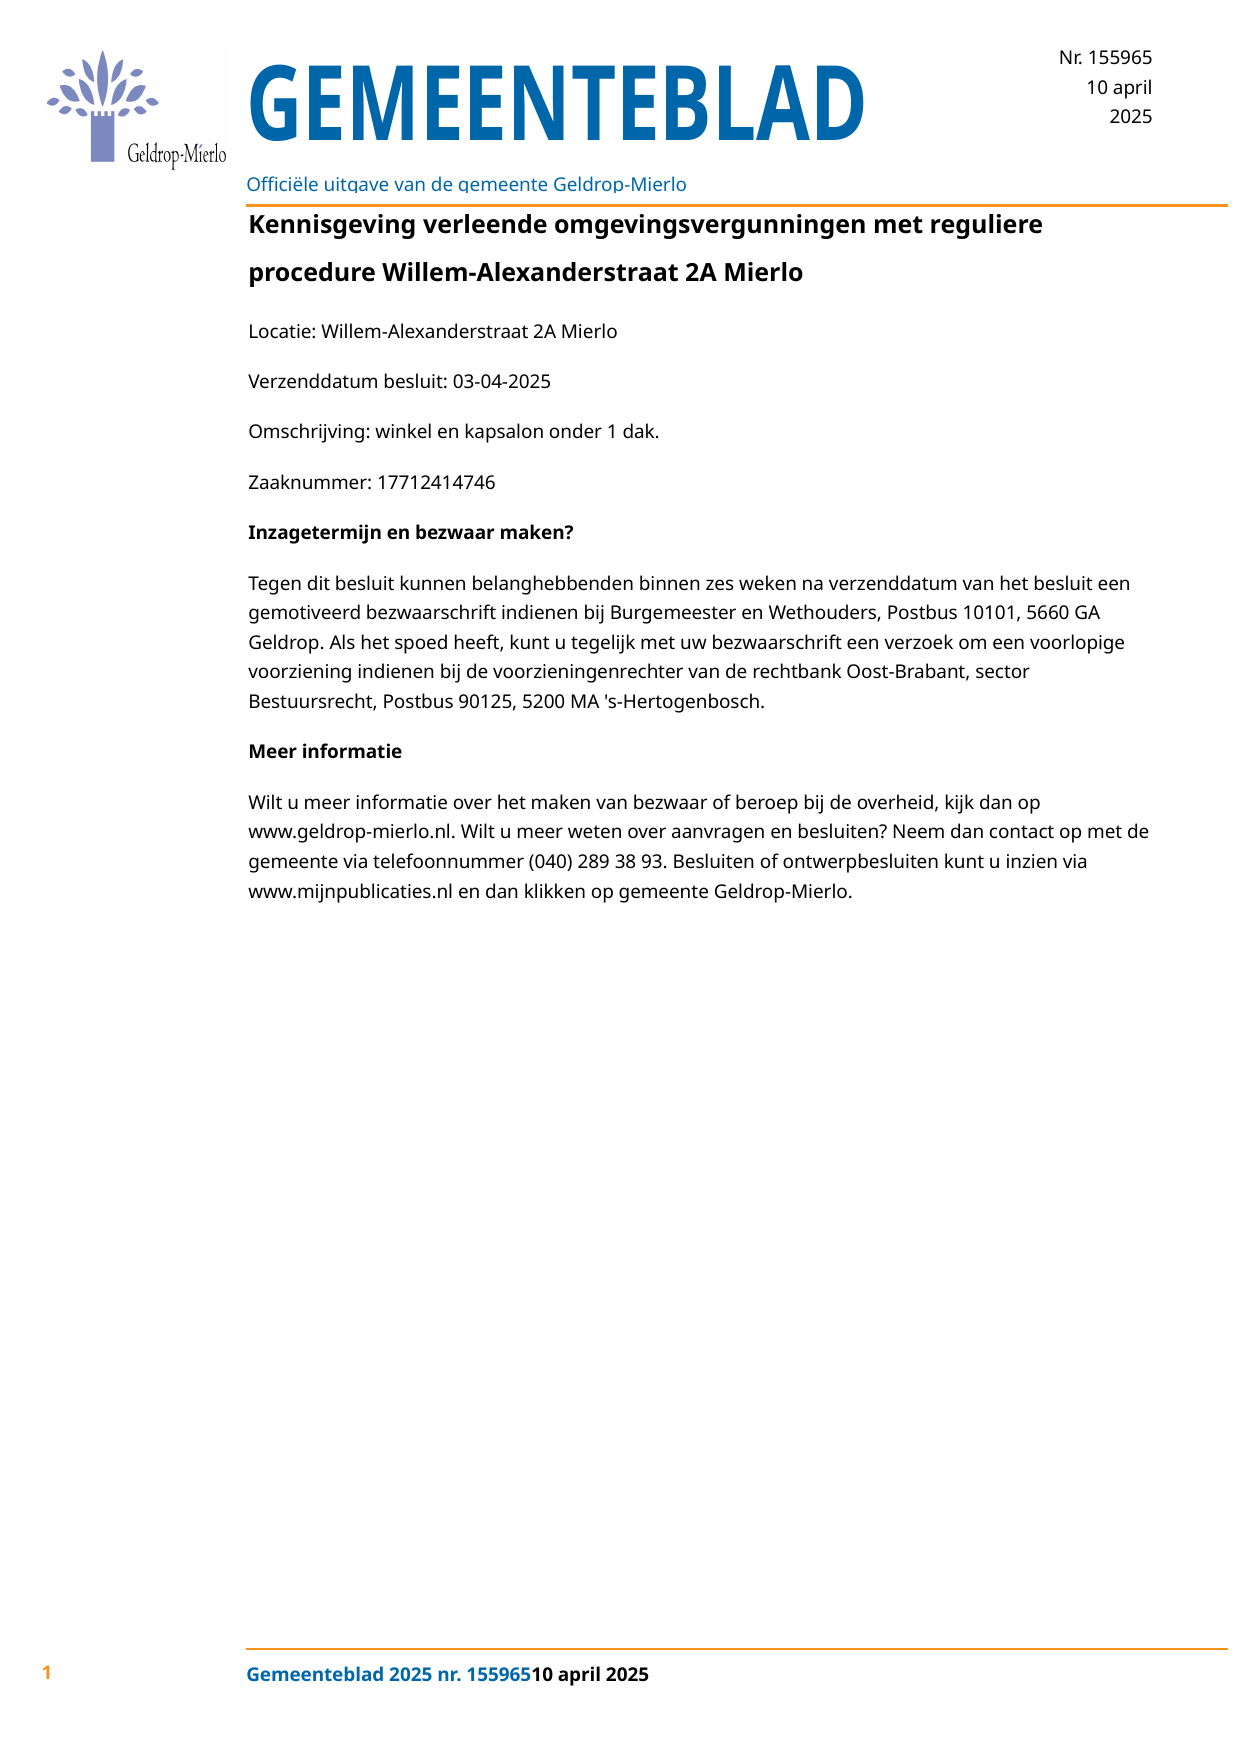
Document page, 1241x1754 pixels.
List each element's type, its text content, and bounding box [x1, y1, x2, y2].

text Inzagetermijn en bezwaar maken? [248, 519, 1152, 545]
text Locatie: Willem-Alexanderstraat 2A Mierlo [248, 318, 1152, 344]
text Wilt u meer informatie over het maken van bezwaar of beroep bij de overheid, kijk dan op www.geldrop-mierlo.nl. Wilt u meer weten over aanvragen en besluiten? Neem dan contact op met de gemeente via telefoonnummer (040) 289 38 93. Besluiten of ontwerpbesluiten kunt u inzien via www.mijnpublicaties.nl en dan klikken op gemeente Geldrop-Mierlo. [248, 789, 1152, 904]
text Meer informatie [248, 739, 1152, 764]
text Kennisgeving verleende omgevingsvergunningen met reguliere procedure Willem-Alexanderstraat 2A Mierlo [248, 207, 1152, 288]
picture [41, 47, 231, 172]
text Tegen dit besluit kunnen belanghebbenden binnen zes weken na verzenddatum van het besluit een gemotiveerd bezwaarschrift indienen bij Burgemeester en Wethouders, Postbus 10101, 5660 GA Geldrop. Als het spoed heeft, kunt u tegelijk met uw bezwaarschrift een verzoek om een voorlopige voorziening indienen bij de voorzieningenrechter van de rechtbank Oost-Brabant, sector Bestuursrecht, Postbus 90125, 5200 MA 's-Hertogenbosch. [248, 570, 1152, 714]
text Verzenddatum besluit: 03-04-2025 [248, 368, 1152, 394]
text Omschrijving: winkel en kapsalon onder 1 dak. [248, 419, 1152, 444]
text Zaaknummer: 17712414746 [248, 469, 1152, 495]
